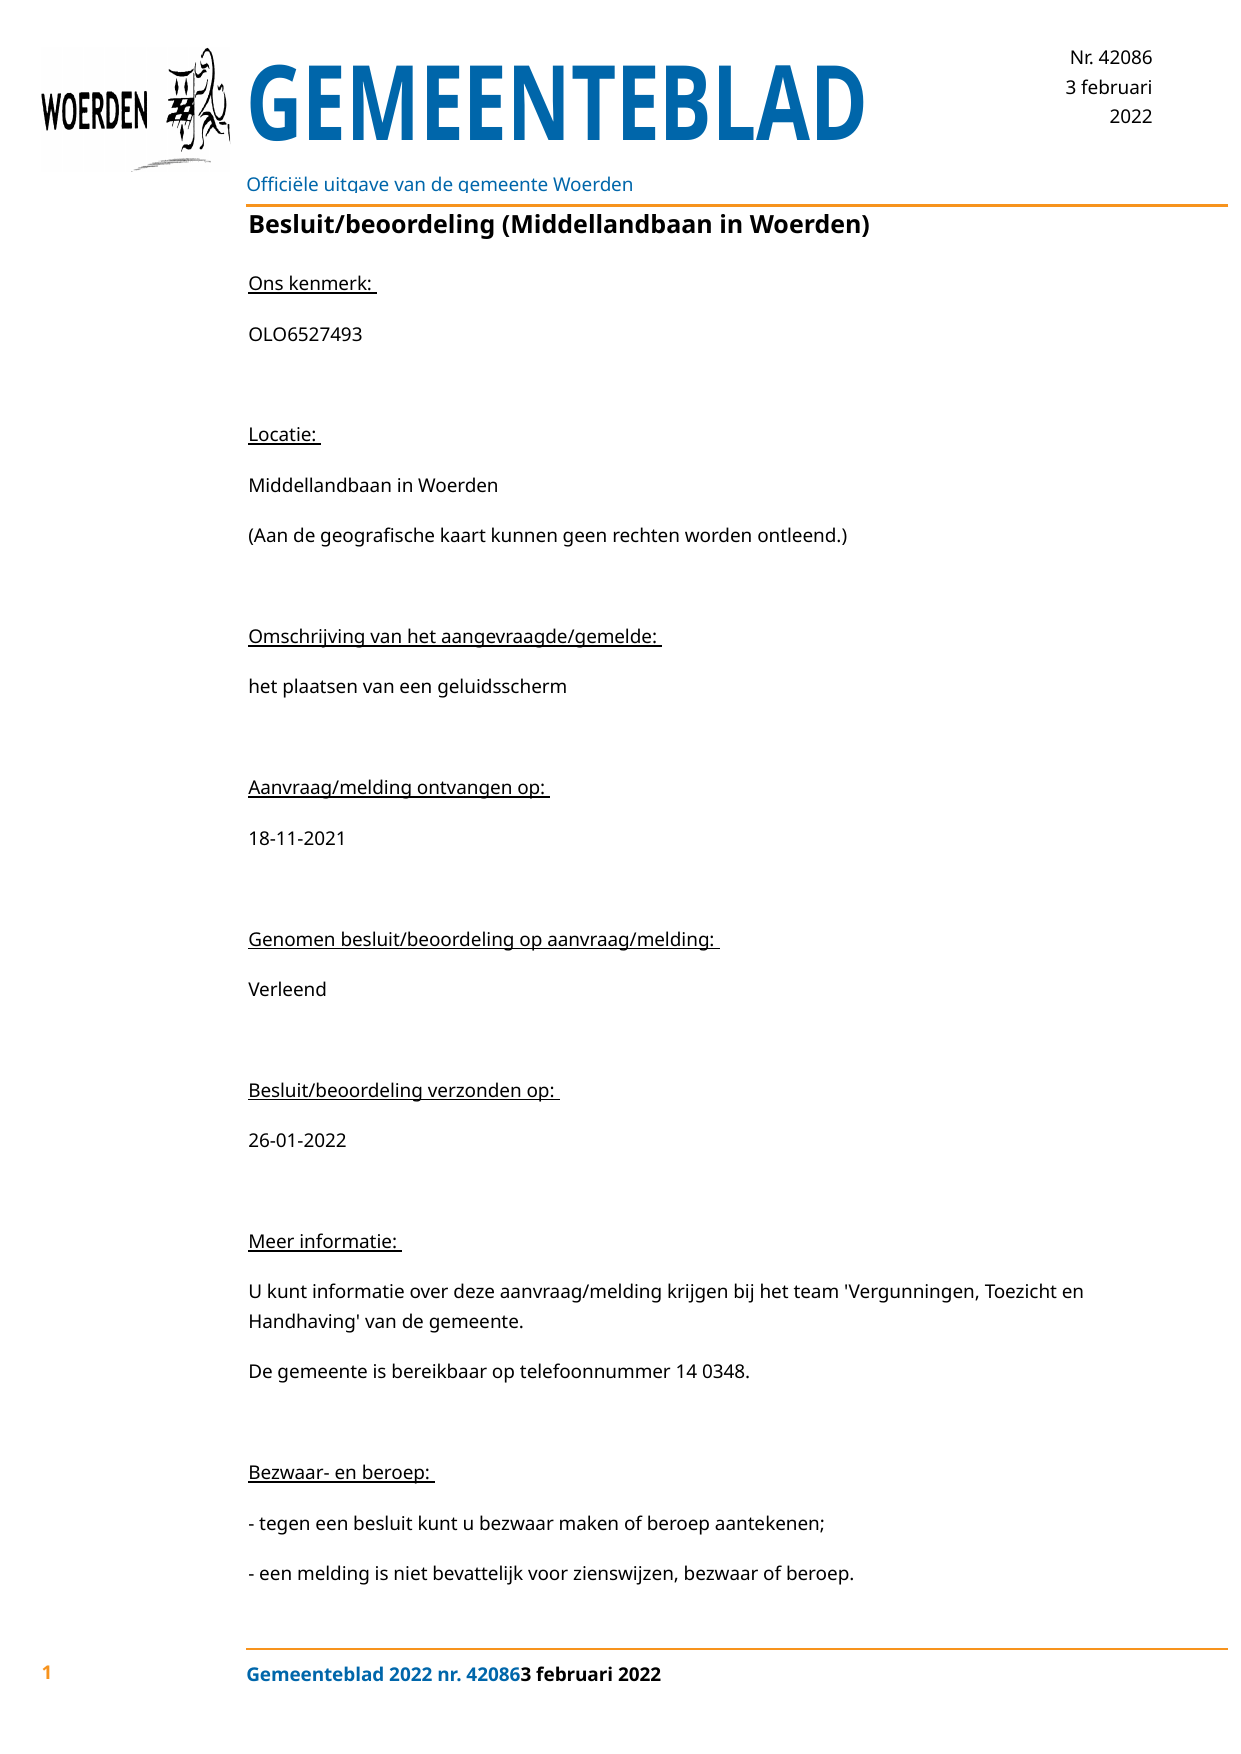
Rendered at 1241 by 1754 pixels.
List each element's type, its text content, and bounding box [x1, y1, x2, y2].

text OLO6527493 [248, 321, 1152, 346]
text 18-11-2021 [248, 825, 1152, 851]
text U kunt informatie over deze aanvraag/melding krijgen bij het team 'Vergunningen, Toezicht en Handhaving' van de gemeente. [248, 1279, 1152, 1334]
text Meer informatie: [248, 1228, 1152, 1254]
text (Aan de geografische kaart kunnen geen rechten worden ontleend.) [248, 522, 1152, 548]
text Aanvraag/melding ontvangen op: [248, 774, 1152, 800]
text Besluit/beoordeling (Middellandbaan in Woerden) [248, 207, 1152, 241]
text Verleend [248, 976, 1152, 1002]
text - een melding is niet bevattelijk voor zienswijzen, bezwaar of beroep. [248, 1560, 1152, 1586]
text het plaatsen van een geluidsscherm [248, 674, 1152, 699]
text Besluit/beoordeling verzonden op: [248, 1077, 1152, 1103]
text - tegen een besluit kunt u bezwaar maken of beroep aantekenen; [248, 1510, 1152, 1536]
text Middellandbaan in Woerden [248, 472, 1152, 498]
text Genomen besluit/beoordeling op aanvraag/melding: [248, 926, 1152, 951]
text Omschrijving van het aangevraagde/gemelde: [248, 623, 1152, 649]
text De gemeente is bereikbaar op telefoonnummer 14 0348. [248, 1359, 1152, 1384]
text Locatie: [248, 422, 1152, 447]
text 26-01-2022 [248, 1127, 1152, 1153]
picture [41, 47, 231, 172]
text Bezwaar- en beroep: [248, 1459, 1152, 1485]
text Ons kenmerk: [248, 270, 1152, 296]
